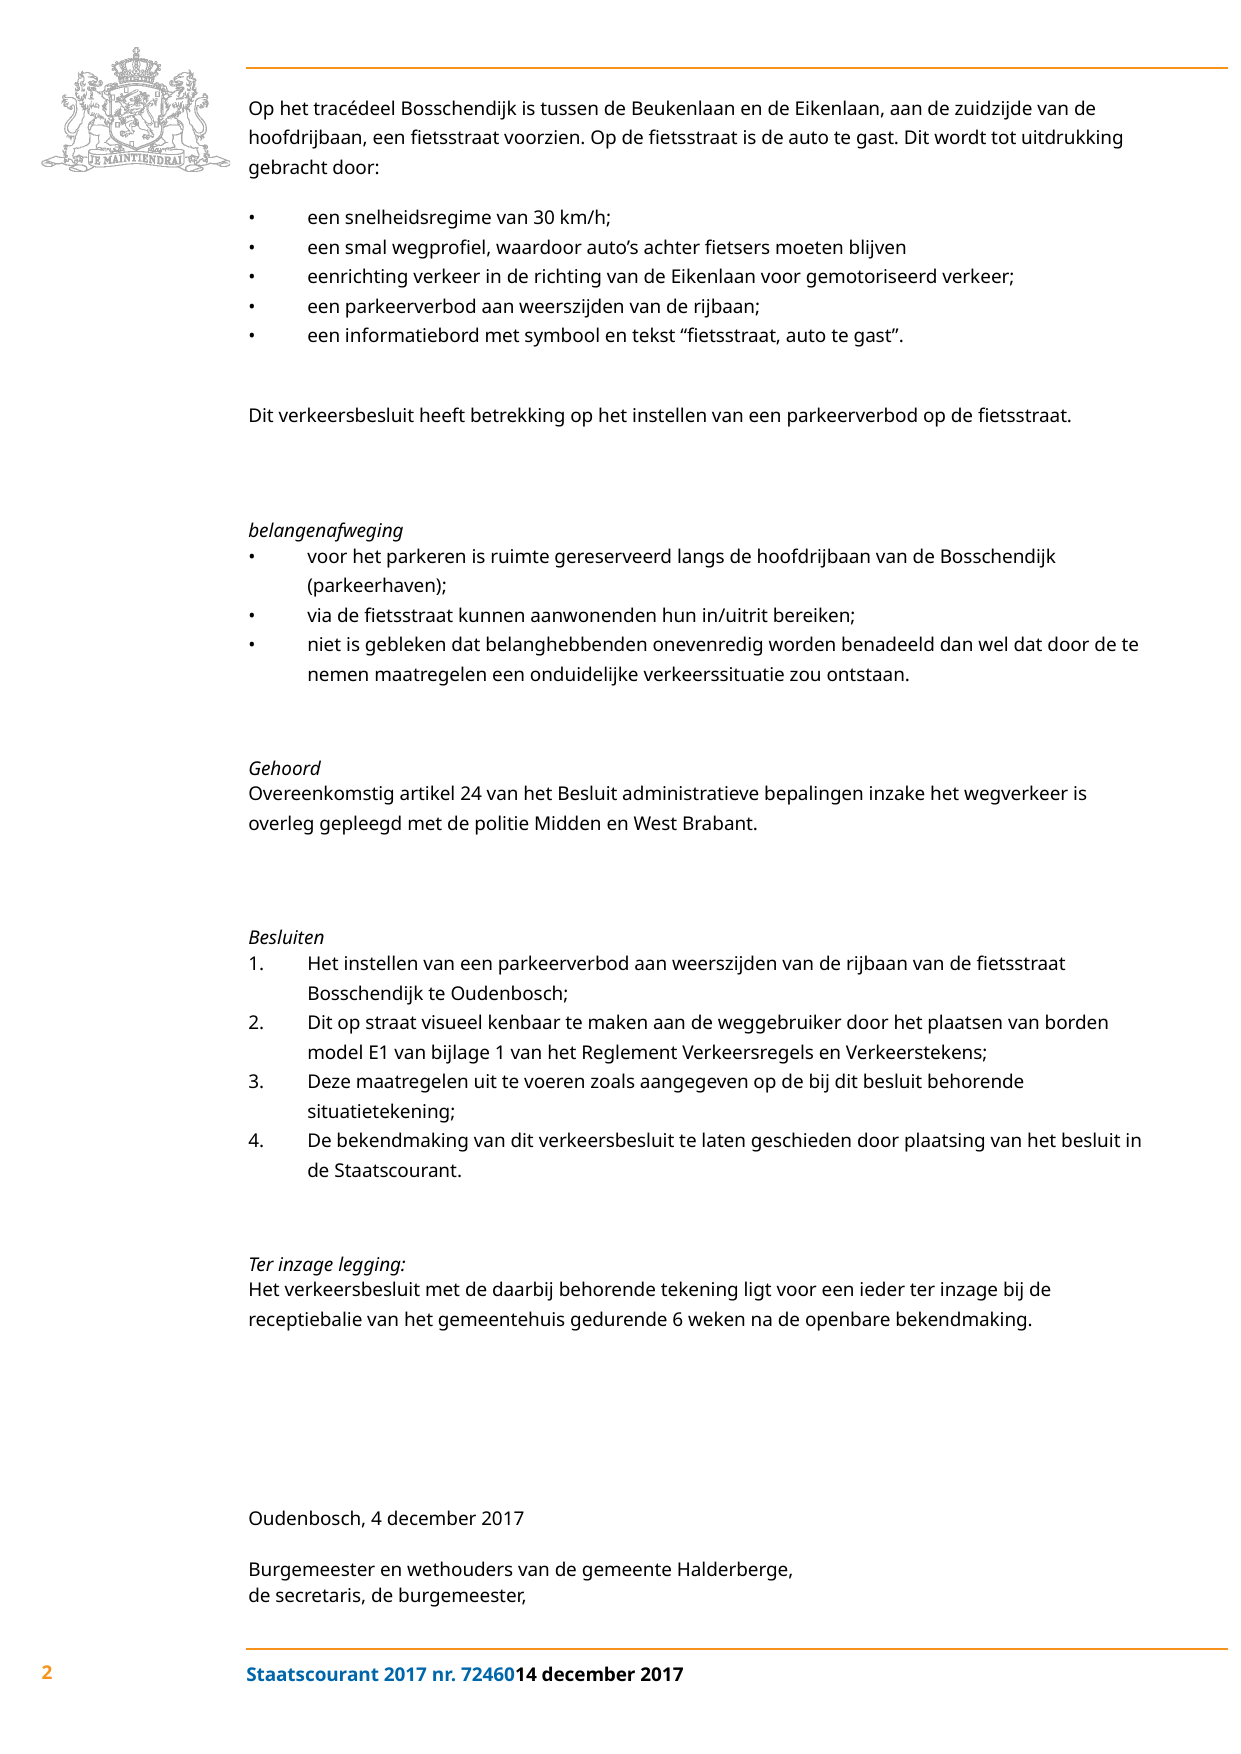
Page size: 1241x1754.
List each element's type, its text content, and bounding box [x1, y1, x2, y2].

list niet is gebleken dat belanghebbenden onevenredig worden benadeeld dan wel dat door de te nemen maatregelen een onduidelijke verkeerssituatie zou ontstaan. [248, 632, 1152, 687]
text Op het tracédeel Bosschendijk is tussen de Beukenlaan en de Eikenlaan, aan de zuidzijde van de hoofdrijbaan, een fietsstraat voorzien. Op de fietsstraat is de auto te gast. Dit wordt tot uitdrukking gebracht door: [248, 95, 1152, 180]
text Overeenkomstig artikel 24 van het Besluit administratieve bepalingen inzake het wegverkeer is overleg gepleegd met de politie Midden en West Brabant. [248, 780, 1152, 836]
list Deze maatregelen uit te voeren zoals aangegeven op de bij dit besluit behorende situatietekening; [248, 1068, 1152, 1124]
text Dit verkeersbesluit heeft betrekking op het instellen van een parkeerverbod op de fietsstraat. [248, 403, 1152, 428]
list een parkeerverbod aan weerszijden van de rijbaan; [248, 293, 1152, 319]
text belangenafweging [248, 517, 1152, 543]
list een informatiebord met symbool en tekst “fietsstraat, auto te gast”. [248, 323, 1152, 348]
text Burgemeester en wethouders van de gemeente Halderberge, [248, 1557, 1152, 1582]
list Het instellen van een parkeerverbod aan weerszijden van de rijbaan van de fietsstraat Bosschendijk te Oudenbosch; [248, 950, 1152, 1005]
list een snelheidsregime van 30 km/h; [248, 204, 1152, 230]
text Het verkeersbesluit met de daarbij behorende tekening ligt voor een ieder ter inzage bij de receptiebalie van het gemeentehuis gedurende 6 weken na de openbare bekendmaking. [248, 1276, 1152, 1332]
list Dit op straat visueel kenbaar te maken aan de weggebruiker door het plaatsen van borden model E1 van bijlage 1 van het Reglement Verkeersregels en Verkeerstekens; [248, 1009, 1152, 1064]
text Besluiten [248, 924, 1152, 950]
list via de fietsstraat kunnen aanwonenden hun in/uitrit bereiken; [248, 602, 1152, 628]
list eenrichting verkeer in de richting van de Eikenlaan voor gemotoriseerd verkeer; [248, 263, 1152, 289]
text de secretaris, de burgemeester, [248, 1582, 1152, 1608]
list De bekendmaking van dit verkeersbesluit te laten geschieden door plaatsing van het besluit in de Staatscourant. [248, 1128, 1152, 1183]
text Gehoord [248, 755, 1152, 780]
list een smal wegprofiel, waardoor auto’s achter fietsers moeten blijven [248, 234, 1152, 260]
picture [41, 47, 231, 172]
text Oudenbosch, 4 december 2017 [248, 1505, 1152, 1531]
text Ter inzage legging: [248, 1251, 1152, 1276]
list voor het parkeren is ruimte gereserveerd langs de hoofdrijbaan van de Bosschendijk (parkeerhaven); [248, 543, 1152, 598]
